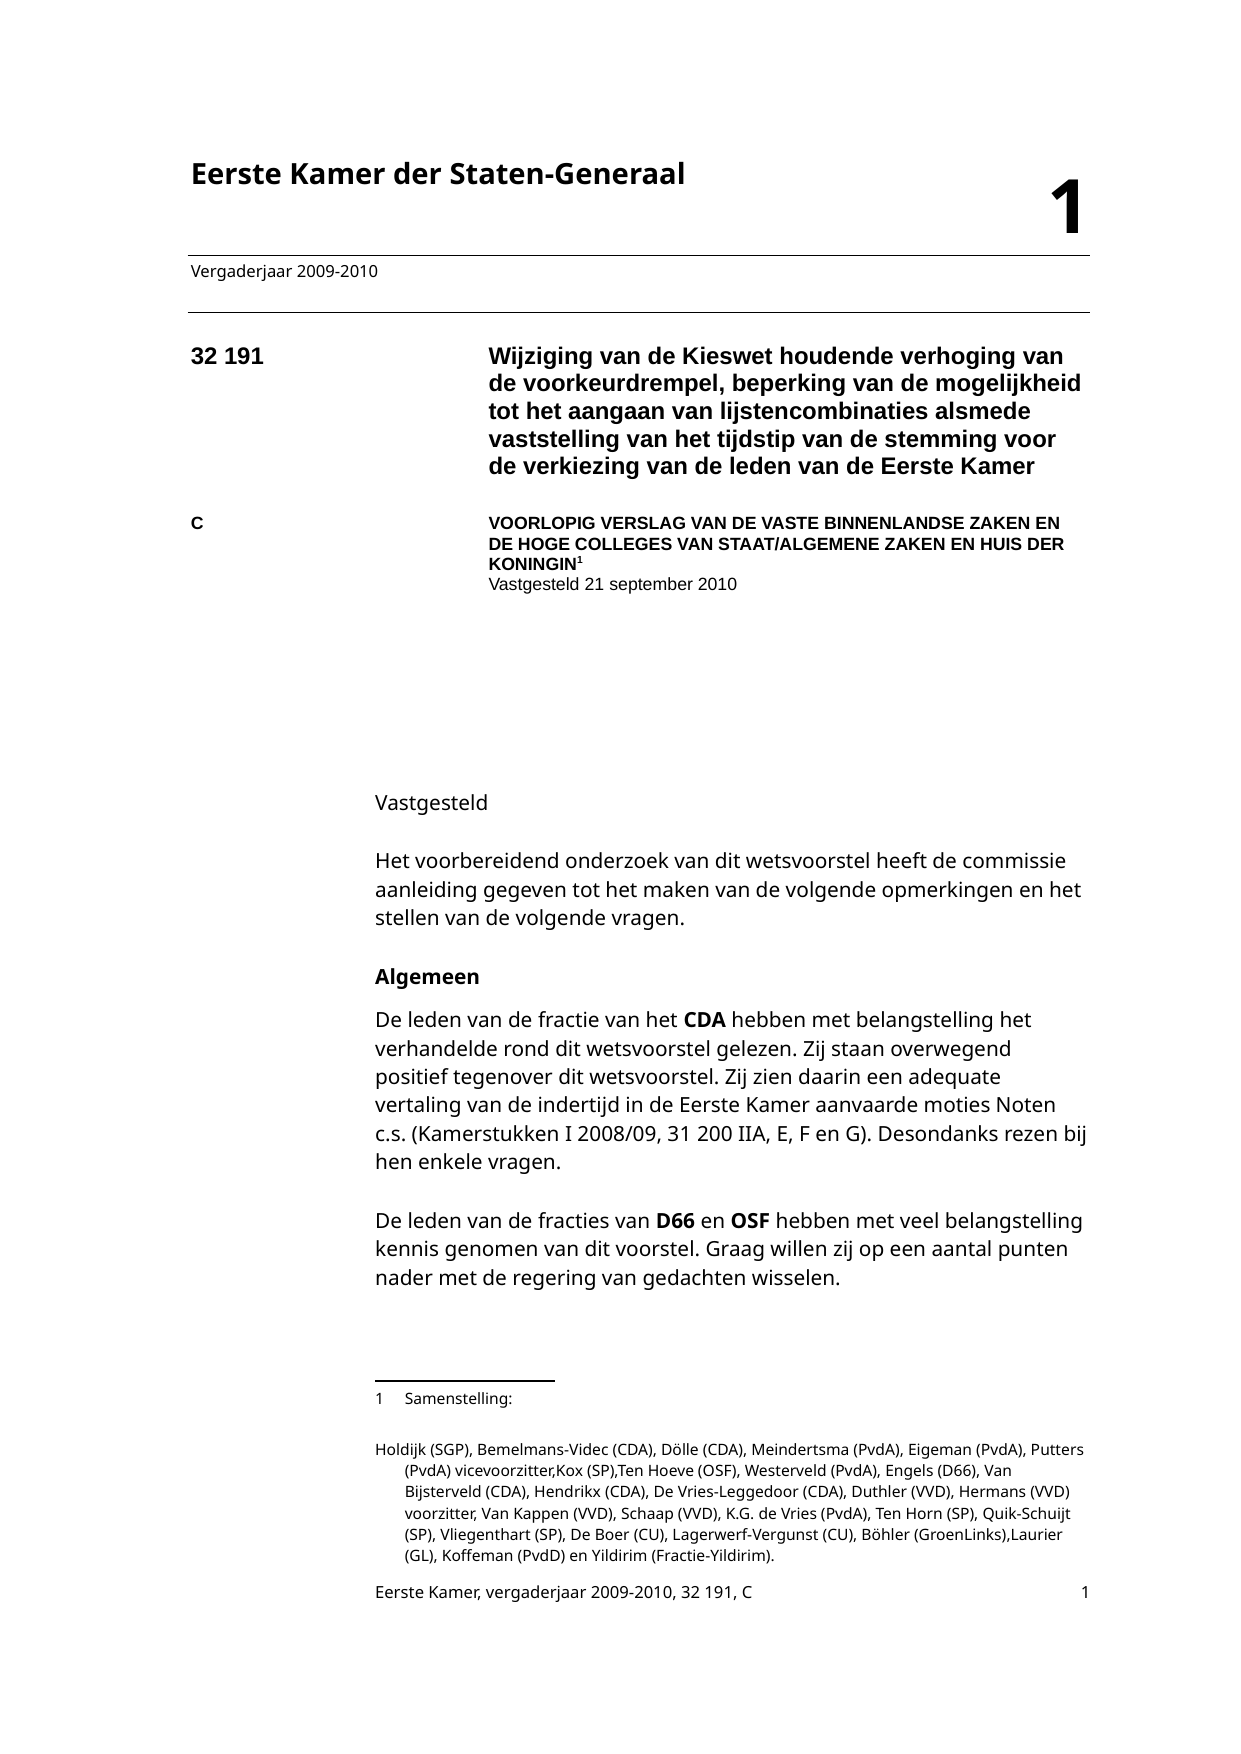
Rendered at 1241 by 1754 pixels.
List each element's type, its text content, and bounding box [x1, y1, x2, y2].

text De leden van de fractie van het CDA hebben met belangstelling het verhandelde rond dit wetsvoorstel gelezen. Zij staan overwegend positief tegenover dit wetsvoorstel. Zij zien daarin een adequate vertaling van de indertijd in de Eerste Kamer aanvaarde moties Noten c.s. (Kamerstukken I 2008/09, 31 200 IIA, E, F en G). Desondanks rezen bij hen enkele vragen. [375, 1005, 1090, 1176]
table_cell [188, 313, 485, 339]
text Het voorbereidend onderzoek van dit wetsvoorstel heeft de commissie aanleiding gegeven tot het maken van de volgende opmerkingen en het stellen van de volgende vragen. [375, 847, 1090, 932]
table_header 1 [910, 150, 1090, 255]
table_cell C [188, 510, 485, 669]
table_cell [485, 256, 1090, 312]
text De leden van de fracties van D66 en OSF hebben met veel belangstelling kennis genomen van dit voorstel. Graag willen zij op een aantal punten nader met de regering van gedachten wisselen. [375, 1206, 1090, 1291]
table_cell VOORLOPIG VERSLAG VAN DE VASTE BINNENLANDSE ZAKEN EN DE HOGE COLLEGES VAN STAAT/ALGEMENE ZAKEN EN HUIS DER KONINGIN Vastgesteld 21 september 2010 [485, 510, 1090, 669]
table_cell Vergaderjaar 2009-2010 [188, 256, 485, 312]
table_cell 32 191 [188, 339, 485, 510]
table_cell [485, 313, 1090, 339]
table_cell Wijziging van de Kieswet houdende verhoging van de voorkeurdrempel, beperking van de mogelijkheid tot het aangaan van lijstencombinaties alsmede vaststelling van het tijdstip van de stemming voor de verkiezing van de leden van de Eerste Kamer [485, 339, 1090, 510]
table_header Eerste Kamer der Staten-Generaal [188, 150, 909, 255]
text Algemeen [375, 962, 1090, 990]
text Vastgesteld [375, 788, 1090, 817]
